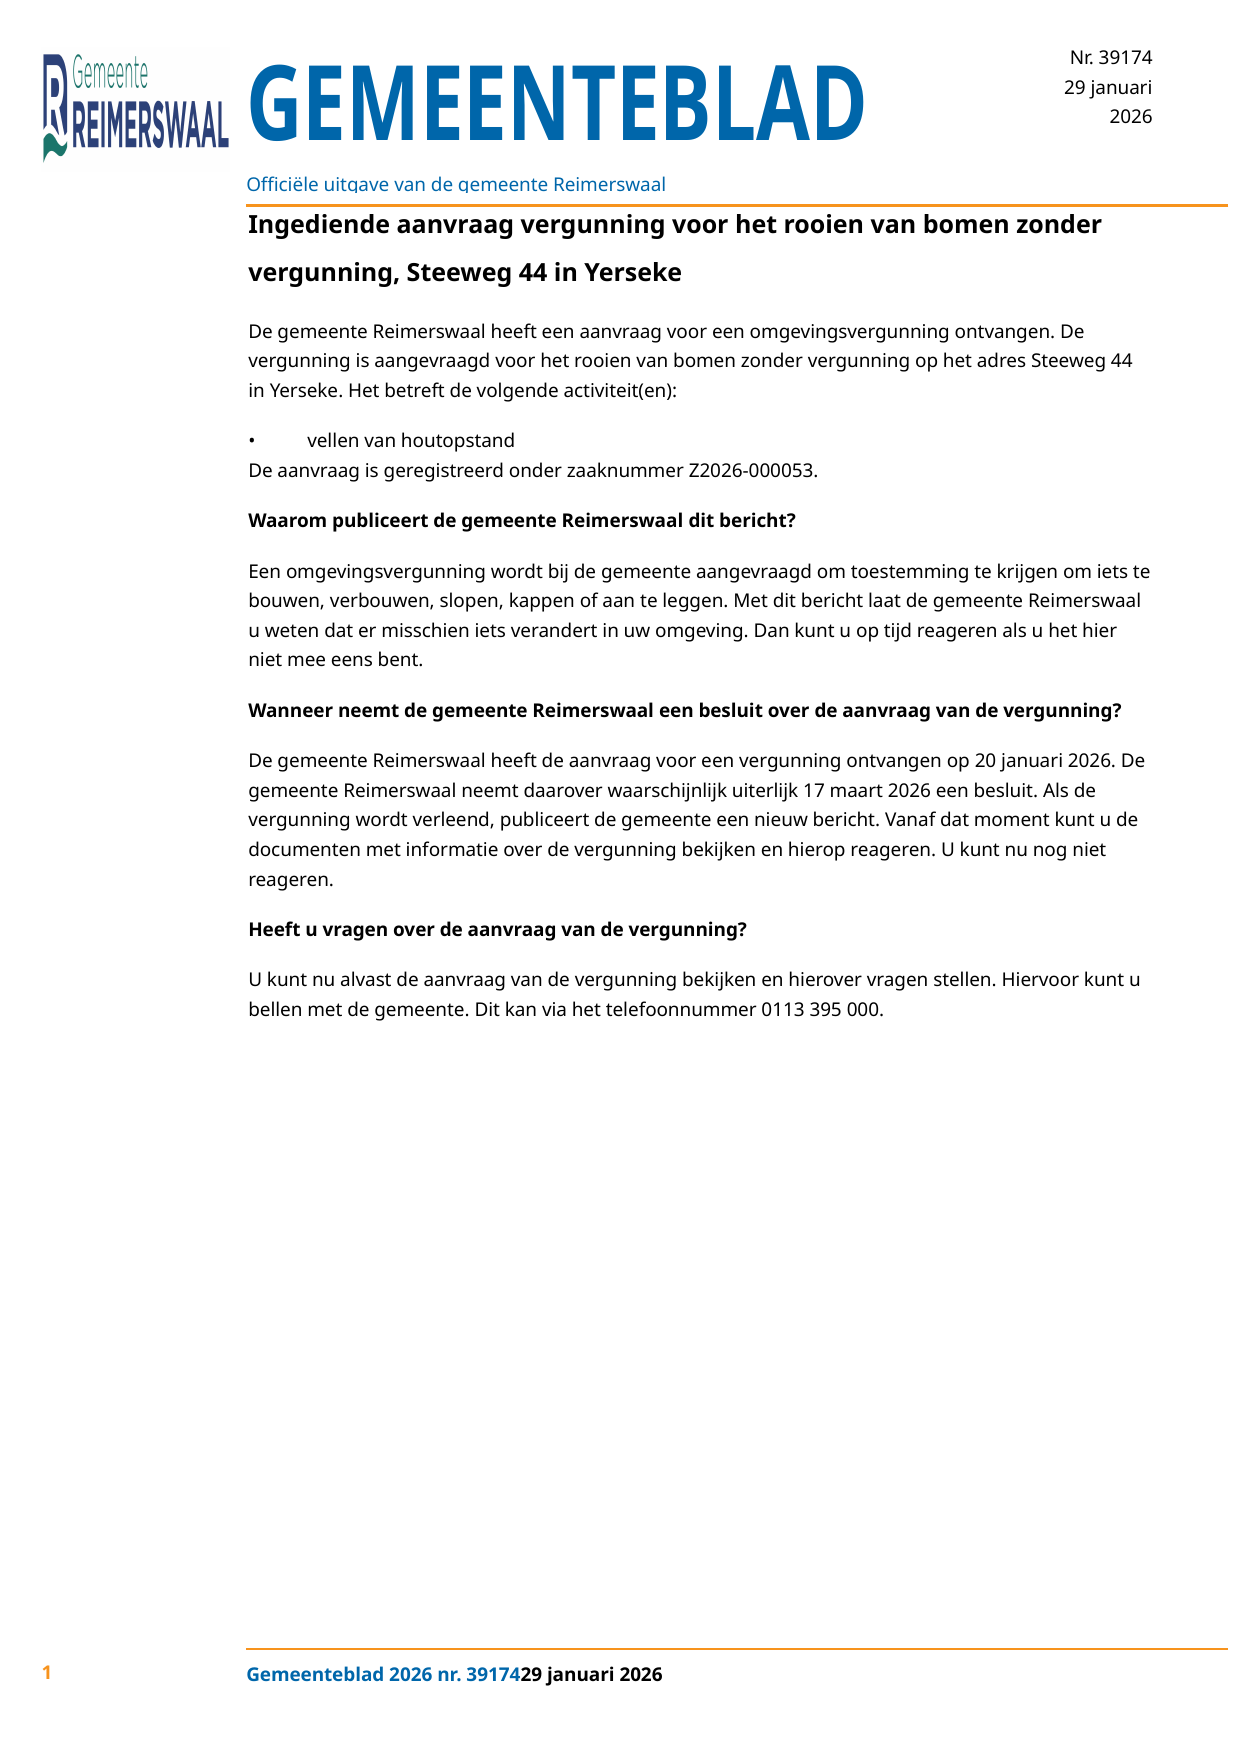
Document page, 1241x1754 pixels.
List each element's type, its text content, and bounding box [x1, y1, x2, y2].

text Wanneer neemt de gemeente Reimerswaal een besluit over de aanvraag van de vergunning? [248, 697, 1152, 723]
picture [41, 47, 231, 172]
text Ingediende aanvraag vergunning voor het rooien van bomen zonder vergunning, Steeweg 44 in Yerseke [248, 207, 1152, 288]
text De aanvraag is geregistreerd onder zaaknummer Z2026-000053. [248, 457, 1152, 483]
text U kunt nu alvast de aanvraag van de vergunning bekijken en hierover vragen stellen. Hiervoor kunt u bellen met de gemeente. Dit kan via het telefoonnummer 0113 395 000. [248, 967, 1152, 1022]
text Heeft u vragen over de aanvraag van de vergunning? [248, 916, 1152, 942]
text De gemeente Reimerswaal heeft de aanvraag voor een vergunning ontvangen op 20 januari 2026. De gemeente Reimerswaal neemt daarover waarschijnlijk uiterlijk 17 maart 2026 een besluit. Als de vergunning wordt verleend, publiceert de gemeente een nieuw bericht. Vanaf dat moment kunt u de documenten met informatie over de vergunning bekijken en hierop reageren. U kunt nu nog niet reageren. [248, 747, 1152, 892]
text Een omgevingsvergunning wordt bij de gemeente aangevraagd om toestemming te krijgen om iets te bouwen, verbouwen, slopen, kappen of aan te leggen. Met dit bericht laat de gemeente Reimerswaal u weten dat er misschien iets verandert in uw omgeving. Dan kunt u op tijd reageren als u het hier niet mee eens bent. [248, 558, 1152, 672]
text Waarom publiceert de gemeente Reimerswaal dit bericht? [248, 507, 1152, 533]
list vellen van houtopstand [248, 427, 1152, 453]
text De gemeente Reimerswaal heeft een aanvraag voor een omgevingsvergunning ontvangen. De vergunning is aangevraagd voor het rooien van bomen zonder vergunning op het adres Steeweg 44 in Yerseke. Het betreft de volgende activiteit(en): [248, 318, 1152, 403]
